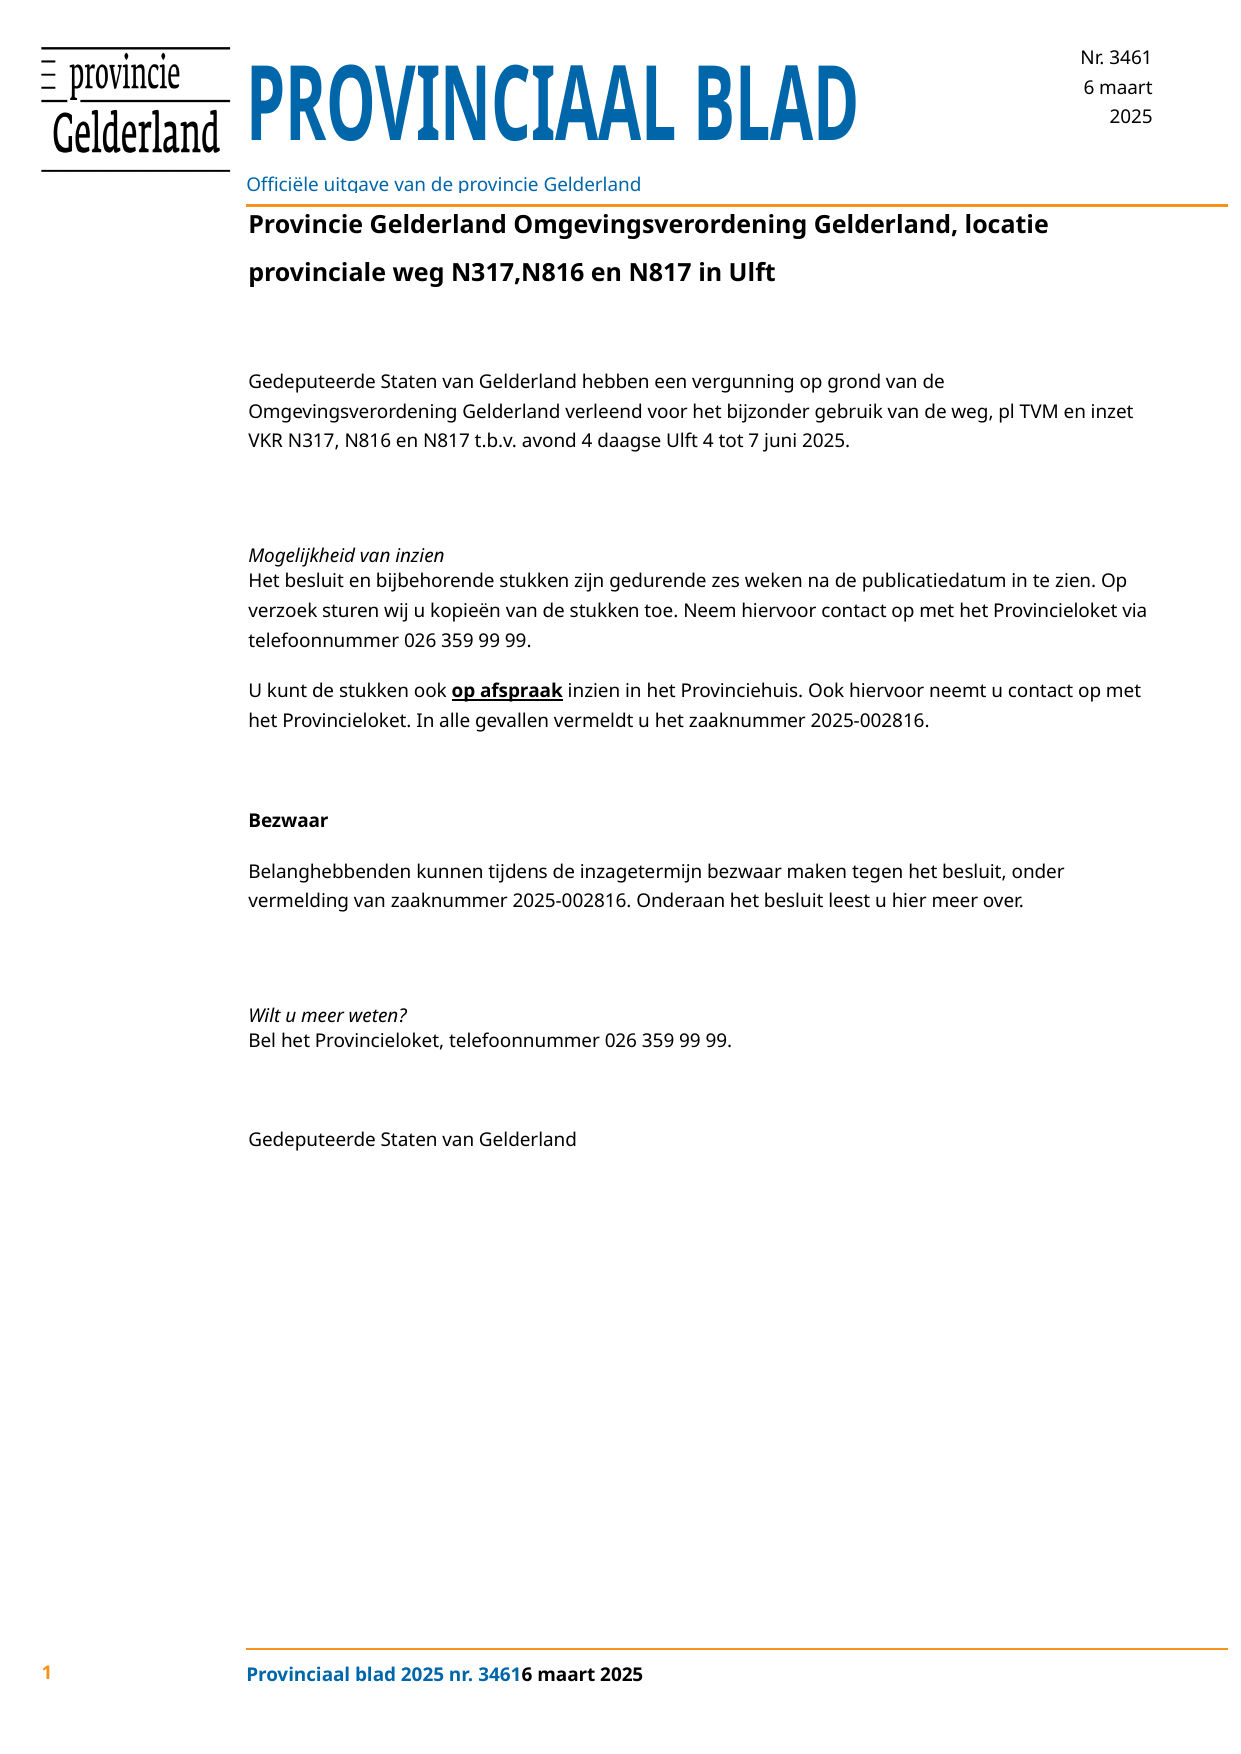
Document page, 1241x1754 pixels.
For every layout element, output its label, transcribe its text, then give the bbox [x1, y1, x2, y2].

text Provincie Gelderland Omgevingsverordening Gelderland, locatie provinciale weg N317,N816 en N817 in Ulft [248, 207, 1152, 288]
text Mogelijkheid van inzien [248, 542, 1152, 568]
text Het besluit en bijbehorende stukken zijn gedurende zes weken na de publicatiedatum in te zien. Op verzoek sturen wij u kopieën van de stukken toe. Neem hiervoor contact op met het Provincieloket via telefoonnummer 026 359 99 99. [248, 568, 1152, 652]
text Belanghebbenden kunnen tijdens de inzagetermijn bezwaar maken tegen het besluit, onder vermelding van zaaknummer 2025-002816. Onderaan het besluit leest u hier meer over. [248, 858, 1152, 913]
text Wilt u meer weten? [248, 1002, 1152, 1028]
text U kunt de stukken ook op afspraak inzien in het Provinciehuis. Ook hiervoor neemt u contact op met het Provincieloket. In alle gevallen vermeldt u het zaaknummer 2025-002816. [248, 677, 1152, 732]
text Gedeputeerde Staten van Gelderland hebben een vergunning op grond van de Omgevingsverordening Gelderland verleend voor het bijzonder gebruik van de weg, pl TVM en inzet VKR N317, N816 en N817 t.b.v. avond 4 daagse Ulft 4 tot 7 juni 2025. [248, 368, 1152, 453]
picture [41, 47, 231, 172]
text Bezwaar [248, 808, 1152, 833]
text Gedeputeerde Staten van Gelderland [248, 1126, 1152, 1152]
text Bel het Provincieloket, telefoonnummer 026 359 99 99. [248, 1028, 1152, 1053]
